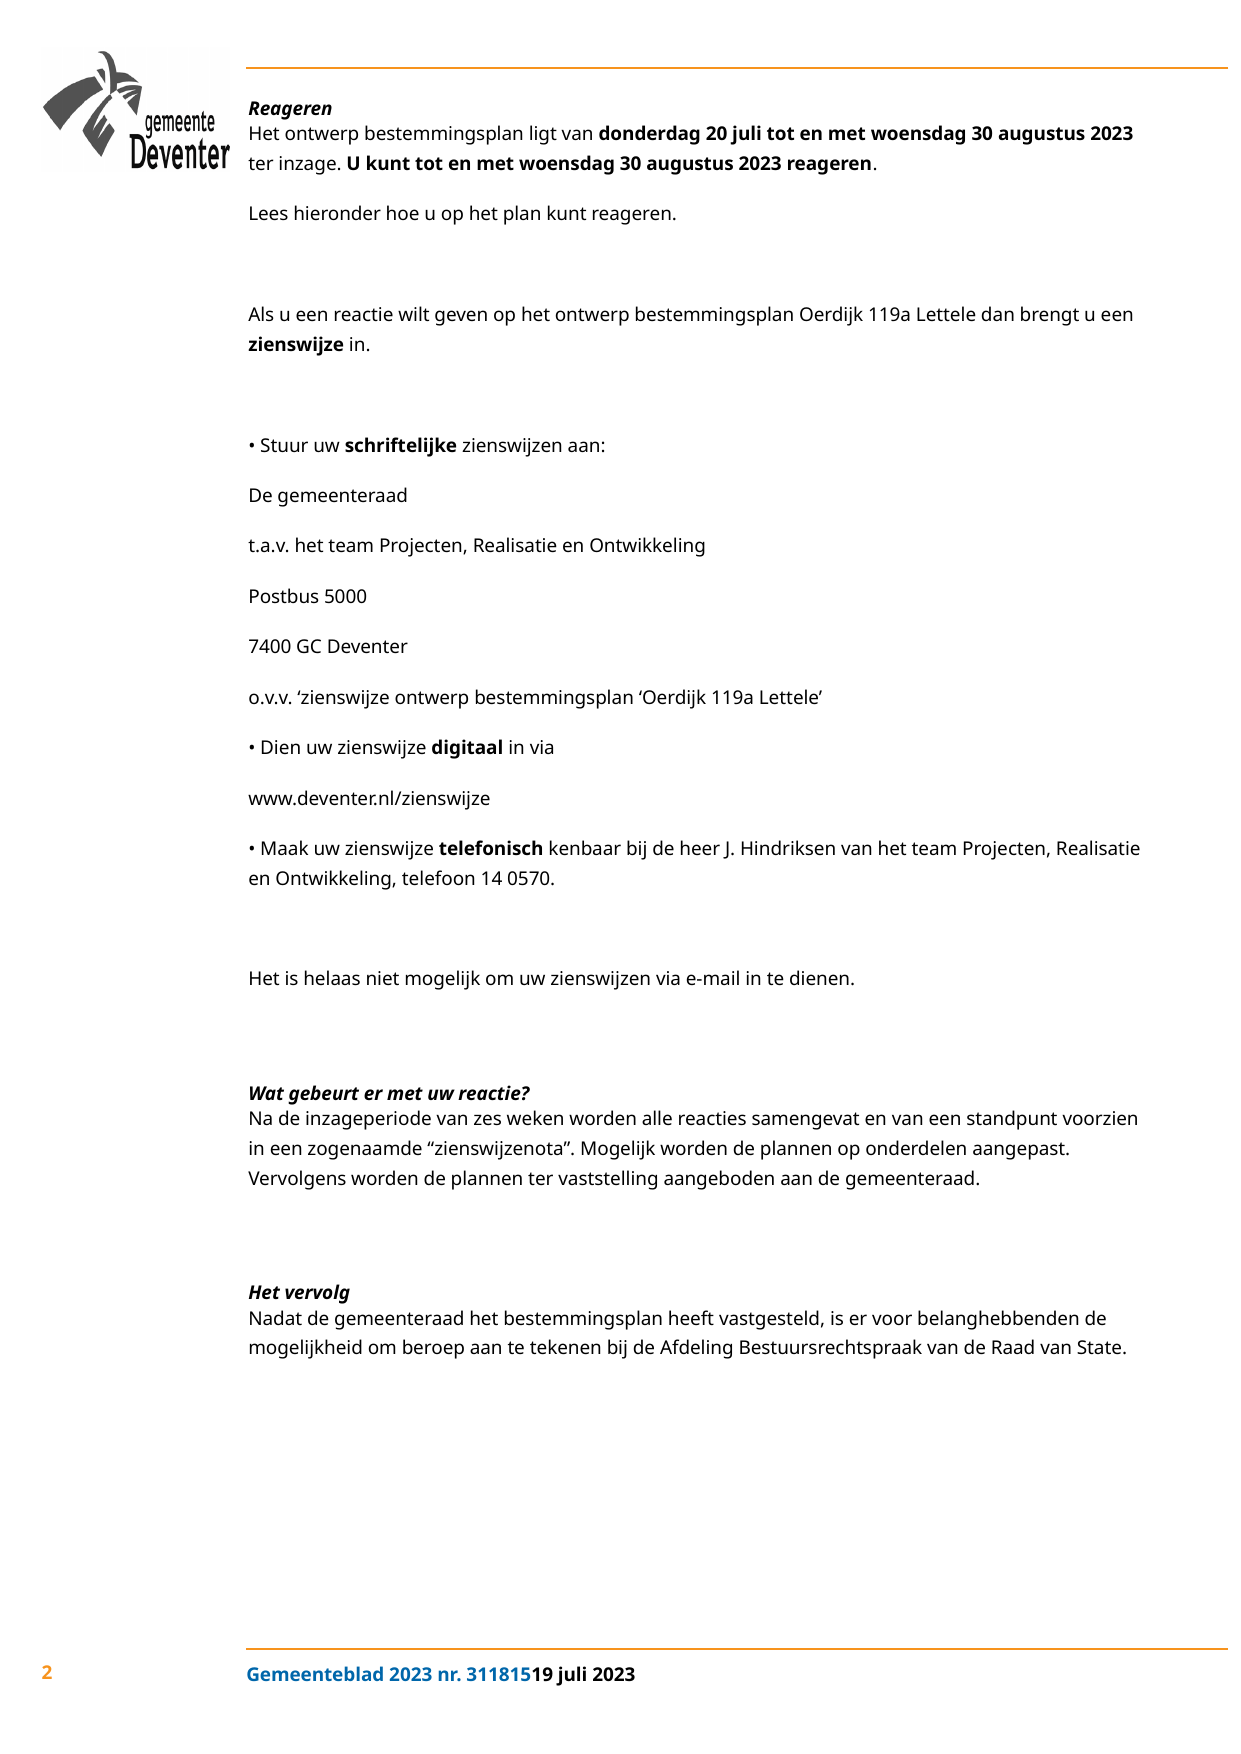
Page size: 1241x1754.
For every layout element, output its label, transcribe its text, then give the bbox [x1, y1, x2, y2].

text www.deventer.nl/zienswijze [248, 785, 1152, 810]
picture [41, 47, 231, 172]
text • Maak uw zienswijze telefonisch kenbaar bij de heer J. Hindriksen van het team Projecten, Realisatie en Ontwikkeling, telefoon 14 0570. [248, 835, 1152, 890]
text Nadat de gemeenteraad het bestemmingsplan heeft vastgesteld, is er voor belanghebbenden de mogelijkheid om beroep aan te tekenen bij de Afdeling Bestuursrechtspraak van de Raad van State. [248, 1305, 1152, 1360]
text t.a.v. het team Projecten, Realisatie en Ontwikkeling [248, 533, 1152, 558]
text Wat gebeurt er met uw reactie? [248, 1080, 1152, 1106]
text • Stuur uw schriftelijke zienswijzen aan: [248, 432, 1152, 457]
text Als u een reactie wilt geven op het ontwerp bestemmingsplan Oerdijk 119a Lettele dan brengt u een zienswijze in. [248, 301, 1152, 357]
text Na de inzageperiode van zes weken worden alle reacties samengevat en van een standpunt voorzien in een zogenaamde “zienswijzenota”. Mogelijk worden de plannen op onderdelen aangepast. Vervolgens worden de plannen ter vaststelling aangeboden aan de gemeenteraad. [248, 1106, 1152, 1191]
text Postbus 5000 [248, 583, 1152, 609]
text De gemeenteraad [248, 482, 1152, 508]
text o.v.v. ‘zienswijze ontwerp bestemmingsplan ‘Oerdijk 119a Lettele’ [248, 684, 1152, 709]
text Lees hieronder hoe u op het plan kunt reageren. [248, 201, 1152, 226]
text Reageren [248, 95, 1152, 121]
text 7400 GC Deventer [248, 633, 1152, 659]
text Het ontwerp bestemmingsplan ligt van donderdag 20 juli tot en met woensdag 30 augustus 2023 ter inzage. U kunt tot en met woensdag 30 augustus 2023 reageren. [248, 121, 1152, 176]
text Het is helaas niet mogelijk om uw zienswijzen via e-mail in te dienen. [248, 966, 1152, 991]
text Het vervolg [248, 1279, 1152, 1305]
text • Dien uw zienswijze digitaal in via [248, 734, 1152, 760]
